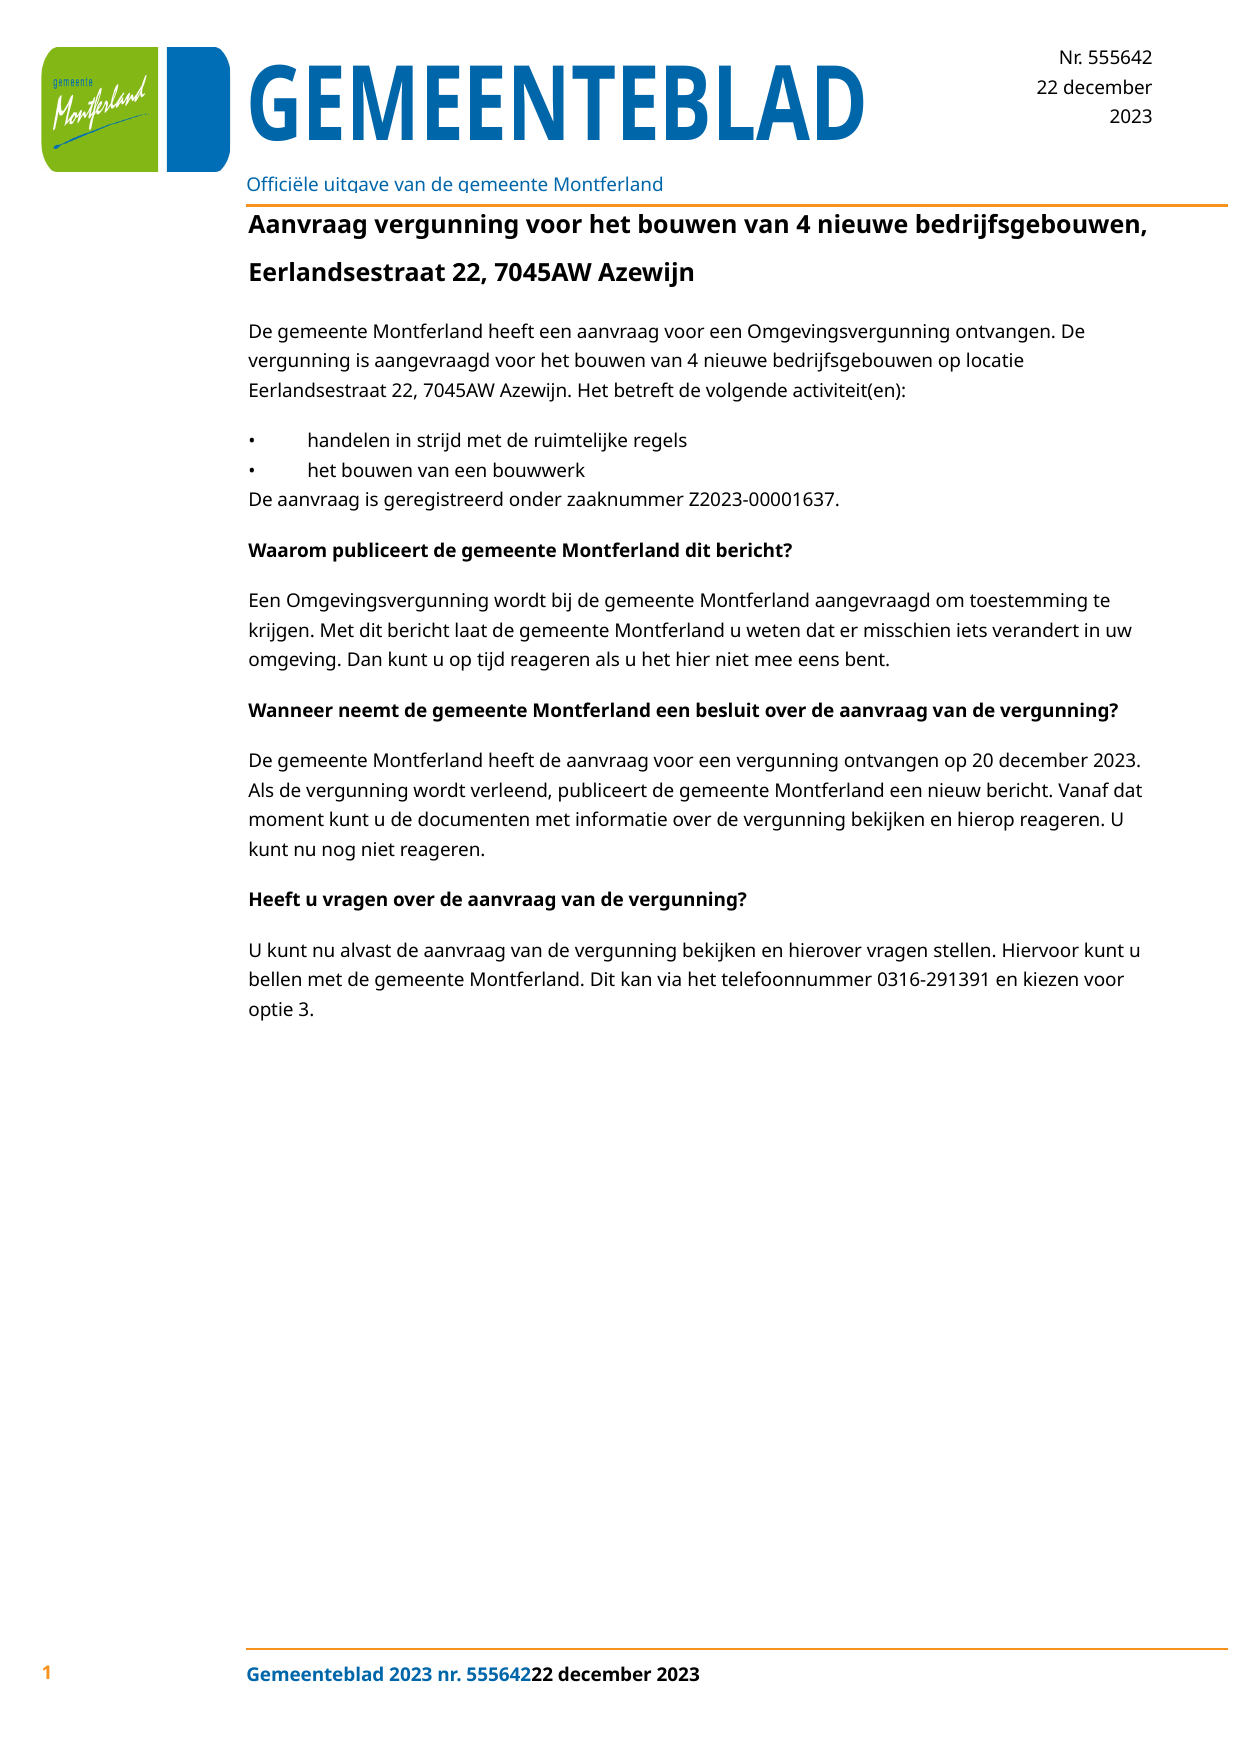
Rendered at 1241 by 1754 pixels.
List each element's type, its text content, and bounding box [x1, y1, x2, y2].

list handelen in strijd met de ruimtelijke regels [248, 427, 1152, 453]
text Wanneer neemt de gemeente Montferland een besluit over de aanvraag van de vergunning? [248, 697, 1152, 723]
text Waarom publiceert de gemeente Montferland dit bericht? [248, 537, 1152, 563]
text De gemeente Montferland heeft de aanvraag voor een vergunning ontvangen op 20 december 2023. Als de vergunning wordt verleend, publiceert de gemeente Montferland een nieuw bericht. Vanaf dat moment kunt u de documenten met informatie over de vergunning bekijken en hierop reageren. U kunt nu nog niet reageren. [248, 747, 1152, 862]
text Aanvraag vergunning voor het bouwen van 4 nieuwe bedrijfsgebouwen, Eerlandsestraat 22, 7045AW Azewijn [248, 207, 1152, 288]
picture [41, 47, 231, 172]
text De gemeente Montferland heeft een aanvraag voor een Omgevingsvergunning ontvangen. De vergunning is aangevraagd voor het bouwen van 4 nieuwe bedrijfsgebouwen op locatie Eerlandsestraat 22, 7045AW Azewijn. Het betreft de volgende activiteit(en): [248, 318, 1152, 403]
list het bouwen van een bouwwerk [248, 457, 1152, 483]
text De aanvraag is geregistreerd onder zaaknummer Z2023-00001637. [248, 487, 1152, 512]
text Heeft u vragen over de aanvraag van de vergunning? [248, 887, 1152, 912]
text Een Omgevingsvergunning wordt bij de gemeente Montferland aangevraagd om toestemming te krijgen. Met dit bericht laat de gemeente Montferland u weten dat er misschien iets verandert in uw omgeving. Dan kunt u op tijd reageren als u het hier niet mee eens bent. [248, 587, 1152, 672]
text U kunt nu alvast de aanvraag van de vergunning bekijken en hierover vragen stellen. Hiervoor kunt u bellen met de gemeente Montferland. Dit kan via het telefoonnummer 0316-291391 en kiezen voor optie 3. [248, 937, 1152, 1022]
